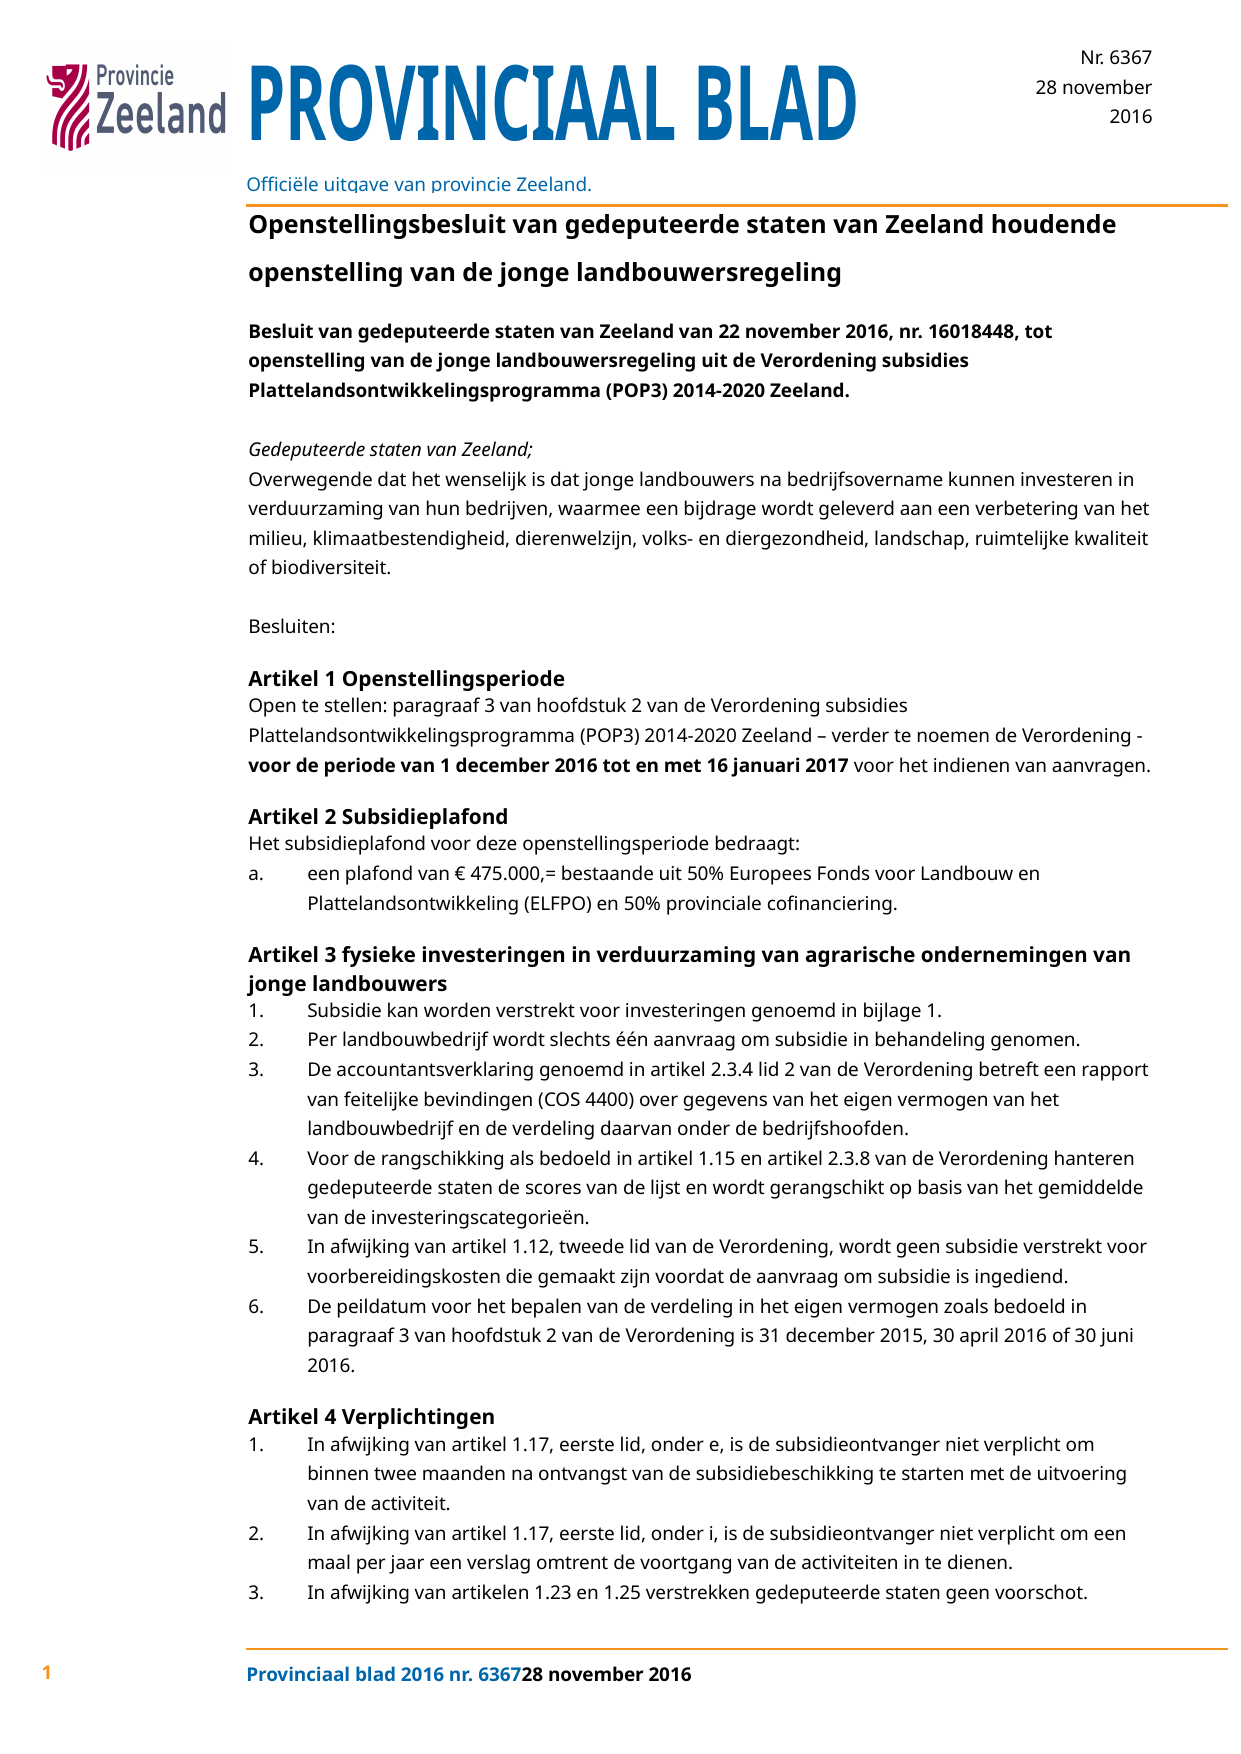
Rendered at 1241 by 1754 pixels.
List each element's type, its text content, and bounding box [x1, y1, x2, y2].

list Subsidie kan worden verstrekt voor investeringen genoemd in bijlage 1. [248, 997, 1152, 1023]
list In afwijking van artikel 1.17, eerste lid, onder e, is de subsidieontvanger niet verplicht om binnen twee maanden na ontvangst van de subsidiebeschikking te starten met de uitvoering van de activiteit. [248, 1431, 1152, 1516]
text Open te stellen: paragraaf 3 van hoofdstuk 2 van de Verordening subsidies Plattelandsontwikkelingsprogramma (POP3) 2014-2020 Zeeland – verder te noemen de Verordening - voor de periode van 1 december 2016 tot en met 16 januari 2017 voor het indienen van aanvragen. [248, 693, 1152, 777]
text Besluiten: [248, 614, 1152, 639]
text Artikel 4 Verplichtingen [248, 1402, 1152, 1431]
text Gedeputeerde staten van Zeeland; [248, 436, 1152, 462]
text Artikel 2 Subsidieplafond [248, 802, 1152, 831]
picture [41, 47, 231, 172]
list In afwijking van artikelen 1.23 en 1.25 verstrekken gedeputeerde staten geen voorschot. [248, 1579, 1152, 1604]
list In afwijking van artikel 1.17, eerste lid, onder i, is de subsidieontvanger niet verplicht om een maal per jaar een verslag omtrent de voortgang van de activiteiten in te dienen. [248, 1520, 1152, 1575]
list In afwijking van artikel 1.12, tweede lid van de Verordening, wordt geen subsidie verstrekt voor voorbereidingskosten die gemaakt zijn voordat de aanvraag om subsidie is ingediend. [248, 1234, 1152, 1289]
list De accountantsverklaring genoemd in artikel 2.3.4 lid 2 van de Verordening betreft een rapport van feitelijke bevindingen (COS 4400) over gegevens van het eigen vermogen van het landbouwbedrijf en de verdeling daarvan onder de bedrijfshoofden. [248, 1056, 1152, 1141]
text Het subsidieplafond voor deze openstellingsperiode bedraagt: [248, 831, 1152, 856]
text Artikel 1 Openstellingsperiode [248, 664, 1152, 693]
text Besluit van gedeputeerde staten van Zeeland van 22 november 2016, nr. 16018448, tot openstelling van de jonge landbouwersregeling uit de Verordening subsidies Plattelandsontwikkelingsprogramma (POP3) 2014-2020 Zeeland. [248, 318, 1152, 403]
text Overwegende dat het wenselijk is dat jonge landbouwers na bedrijfsovername kunnen investeren in verduurzaming van hun bedrijven, waarmee een bijdrage wordt geleverd aan een verbetering van het milieu, klimaatbestendigheid, dierenwelzijn, volks- en diergezondheid, landschap, ruimtelijke kwaliteit of biodiversiteit. [248, 466, 1152, 580]
text Artikel 3 fysieke investeringen in verduurzaming van agrarische ondernemingen van jonge landbouwers [248, 940, 1152, 997]
list De peildatum voor het bepalen van de verdeling in het eigen vermogen zoals bedoeld in paragraaf 3 van hoofdstuk 2 van de Verordening is 31 december 2015, 30 april 2016 of 30 juni 2016. [248, 1293, 1152, 1378]
list Voor de rangschikking als bedoeld in artikel 1.15 en artikel 2.3.8 van de Verordening hanteren gedeputeerde staten de scores van de lijst en wordt gerangschikt op basis van het gemiddelde van de investeringscategorieën. [248, 1145, 1152, 1230]
list Per landbouwbedrijf wordt slechts één aanvraag om subsidie in behandeling genomen. [248, 1027, 1152, 1052]
list een plafond van € 475.000,= bestaande uit 50% Europees Fonds voor Landbouw en Plattelandsontwikkeling (ELFPO) en 50% provinciale cofinanciering. [248, 860, 1152, 916]
text Openstellingsbesluit van gedeputeerde staten van Zeeland houdende openstelling van de jonge landbouwersregeling [248, 207, 1152, 288]
